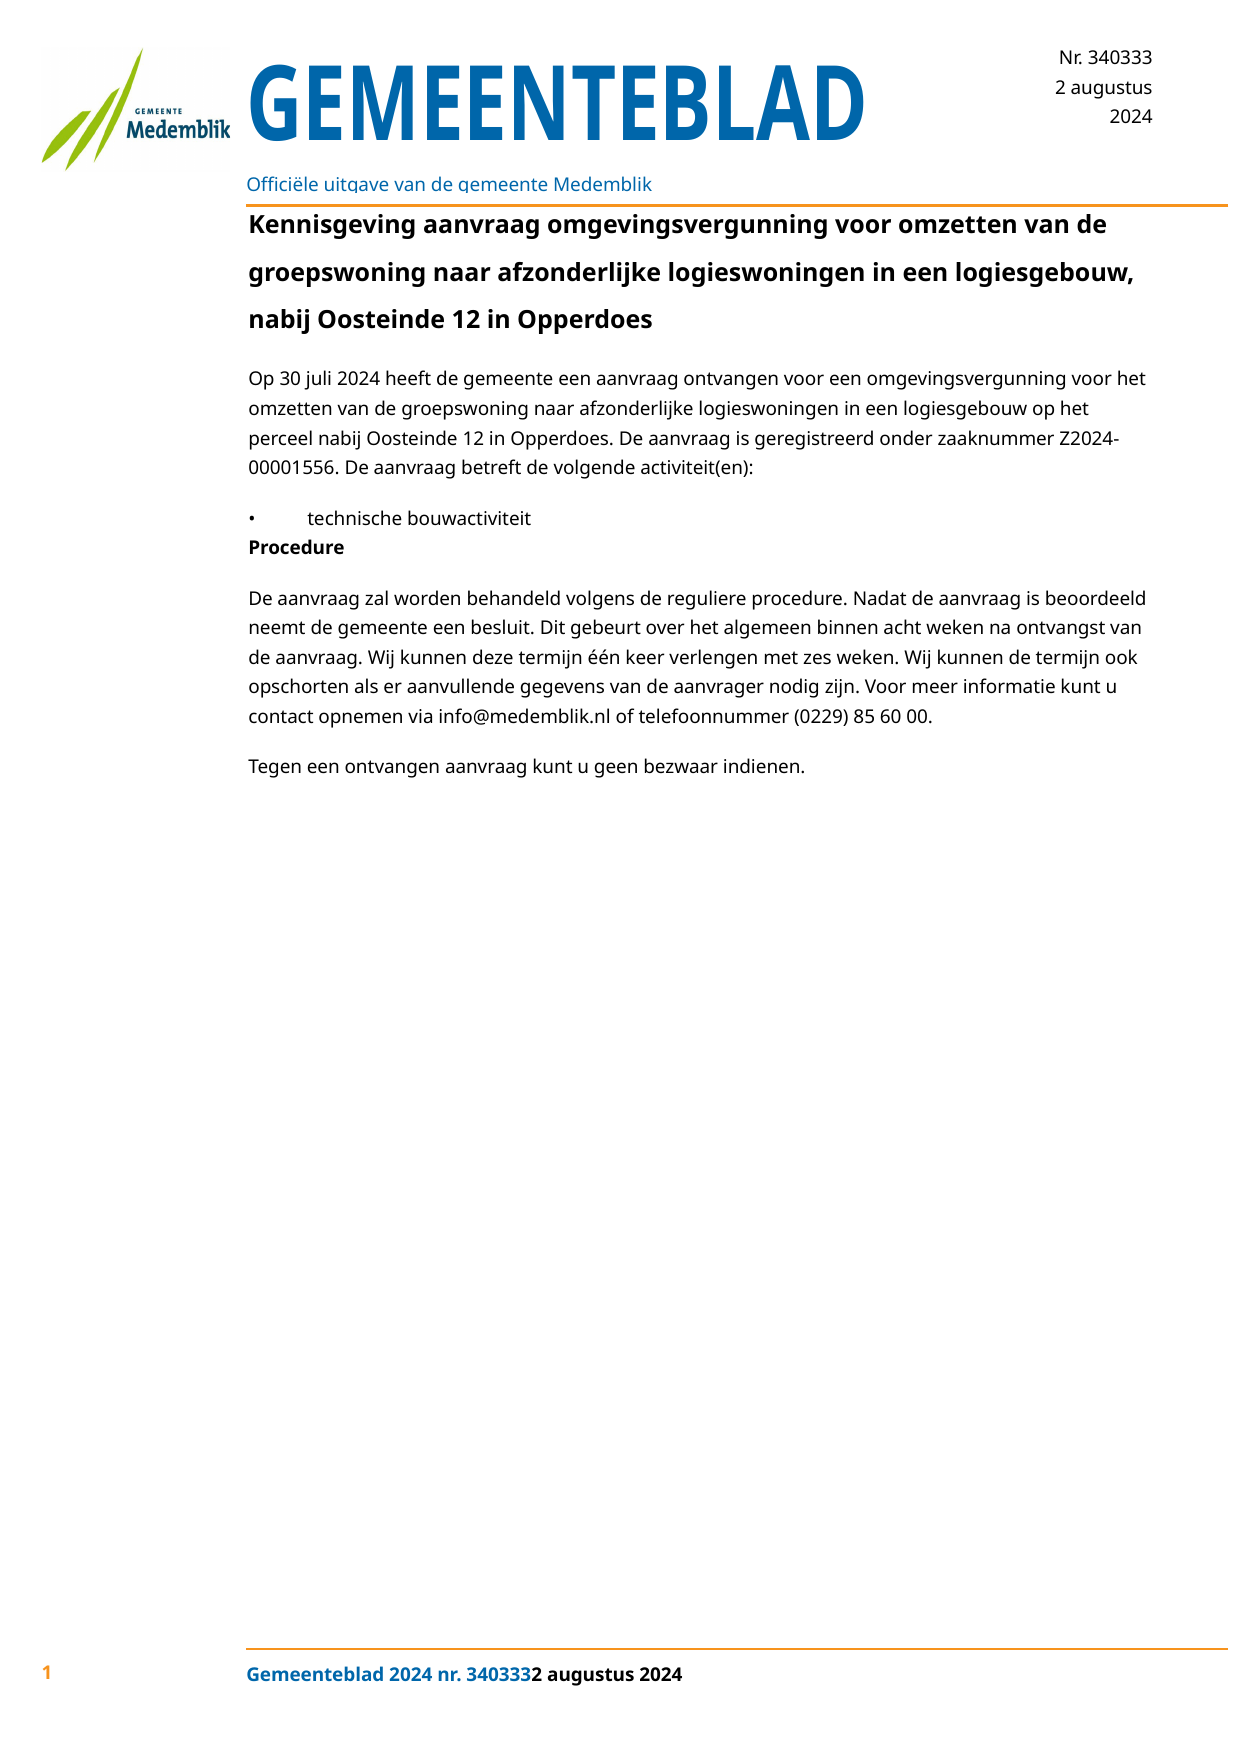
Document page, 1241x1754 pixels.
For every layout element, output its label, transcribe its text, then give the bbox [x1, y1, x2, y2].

list technische bouwactiviteit [248, 505, 1152, 530]
text Procedure [248, 534, 1152, 560]
text Op 30 juli 2024 heeft de gemeente een aanvraag ontvangen voor een omgevingsvergunning voor het omzetten van de groepswoning naar afzonderlijke logieswoningen in een logiesgebouw op het perceel nabij Oosteinde 12 in Opperdoes. De aanvraag is geregistreerd onder zaaknummer Z2024-00001556. De aanvraag betreft de volgende activiteit(en): [248, 366, 1152, 480]
text Kennisgeving aanvraag omgevingsvergunning voor omzetten van de groepswoning naar afzonderlijke logieswoningen in een logiesgebouw, nabij Oosteinde 12 in Opperdoes [248, 207, 1152, 336]
text De aanvraag zal worden behandeld volgens de reguliere procedure. Nadat de aanvraag is beoordeeld neemt de gemeente een besluit. Dit gebeurt over het algemeen binnen acht weken na ontvangst van de aanvraag. Wij kunnen deze termijn één keer verlengen met zes weken. Wij kunnen de termijn ook opschorten als er aanvullende gegevens van de aanvrager nodig zijn. Voor meer informatie kunt u contact opnemen via info@medemblik.nl of telefoonnummer (0229) 85 60 00. [248, 585, 1152, 729]
picture [41, 47, 231, 172]
text Tegen een ontvangen aanvraag kunt u geen bezwaar indienen. [248, 753, 1152, 779]
